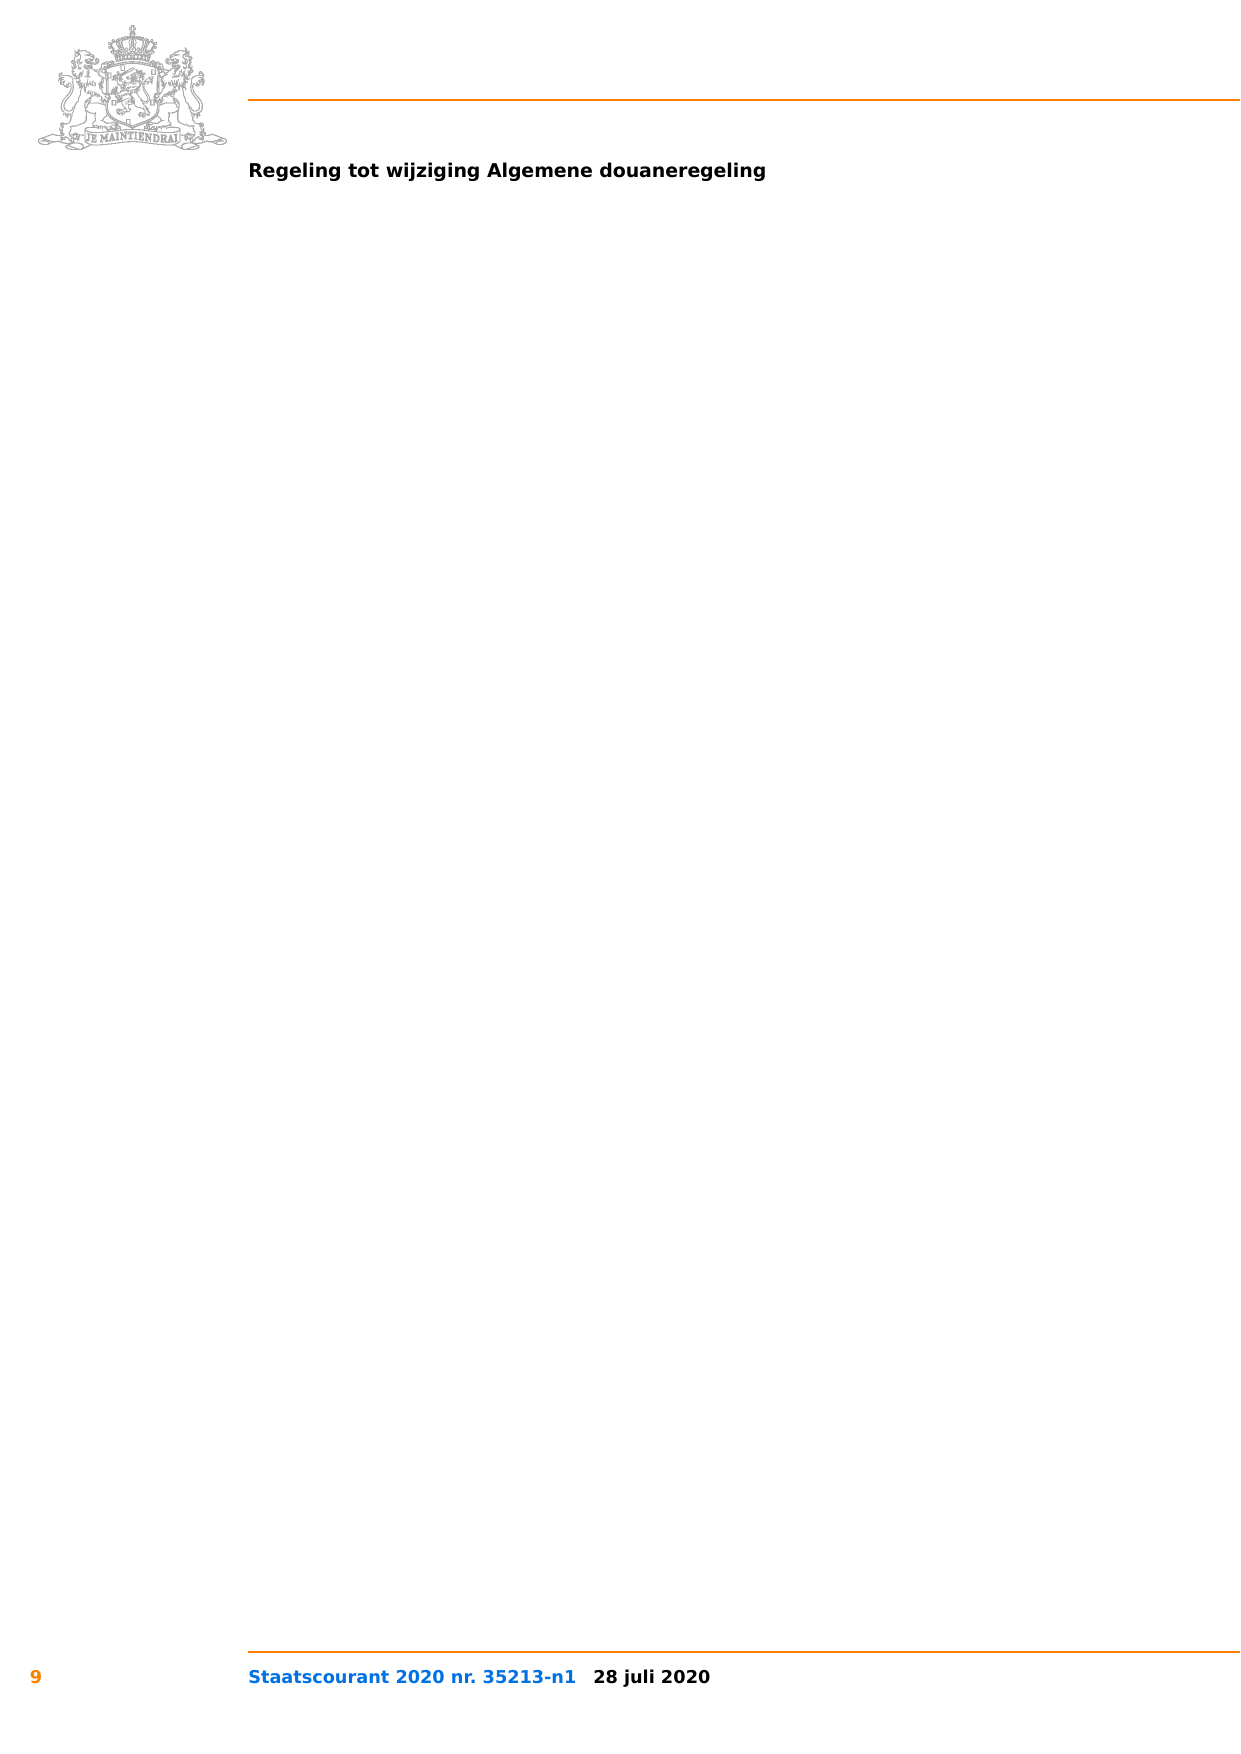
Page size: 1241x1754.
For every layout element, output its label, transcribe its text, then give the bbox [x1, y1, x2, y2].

picture [38, 25, 227, 150]
subtitle Regeling tot wijziging Algemene douaneregeling [248, 160, 1163, 182]
